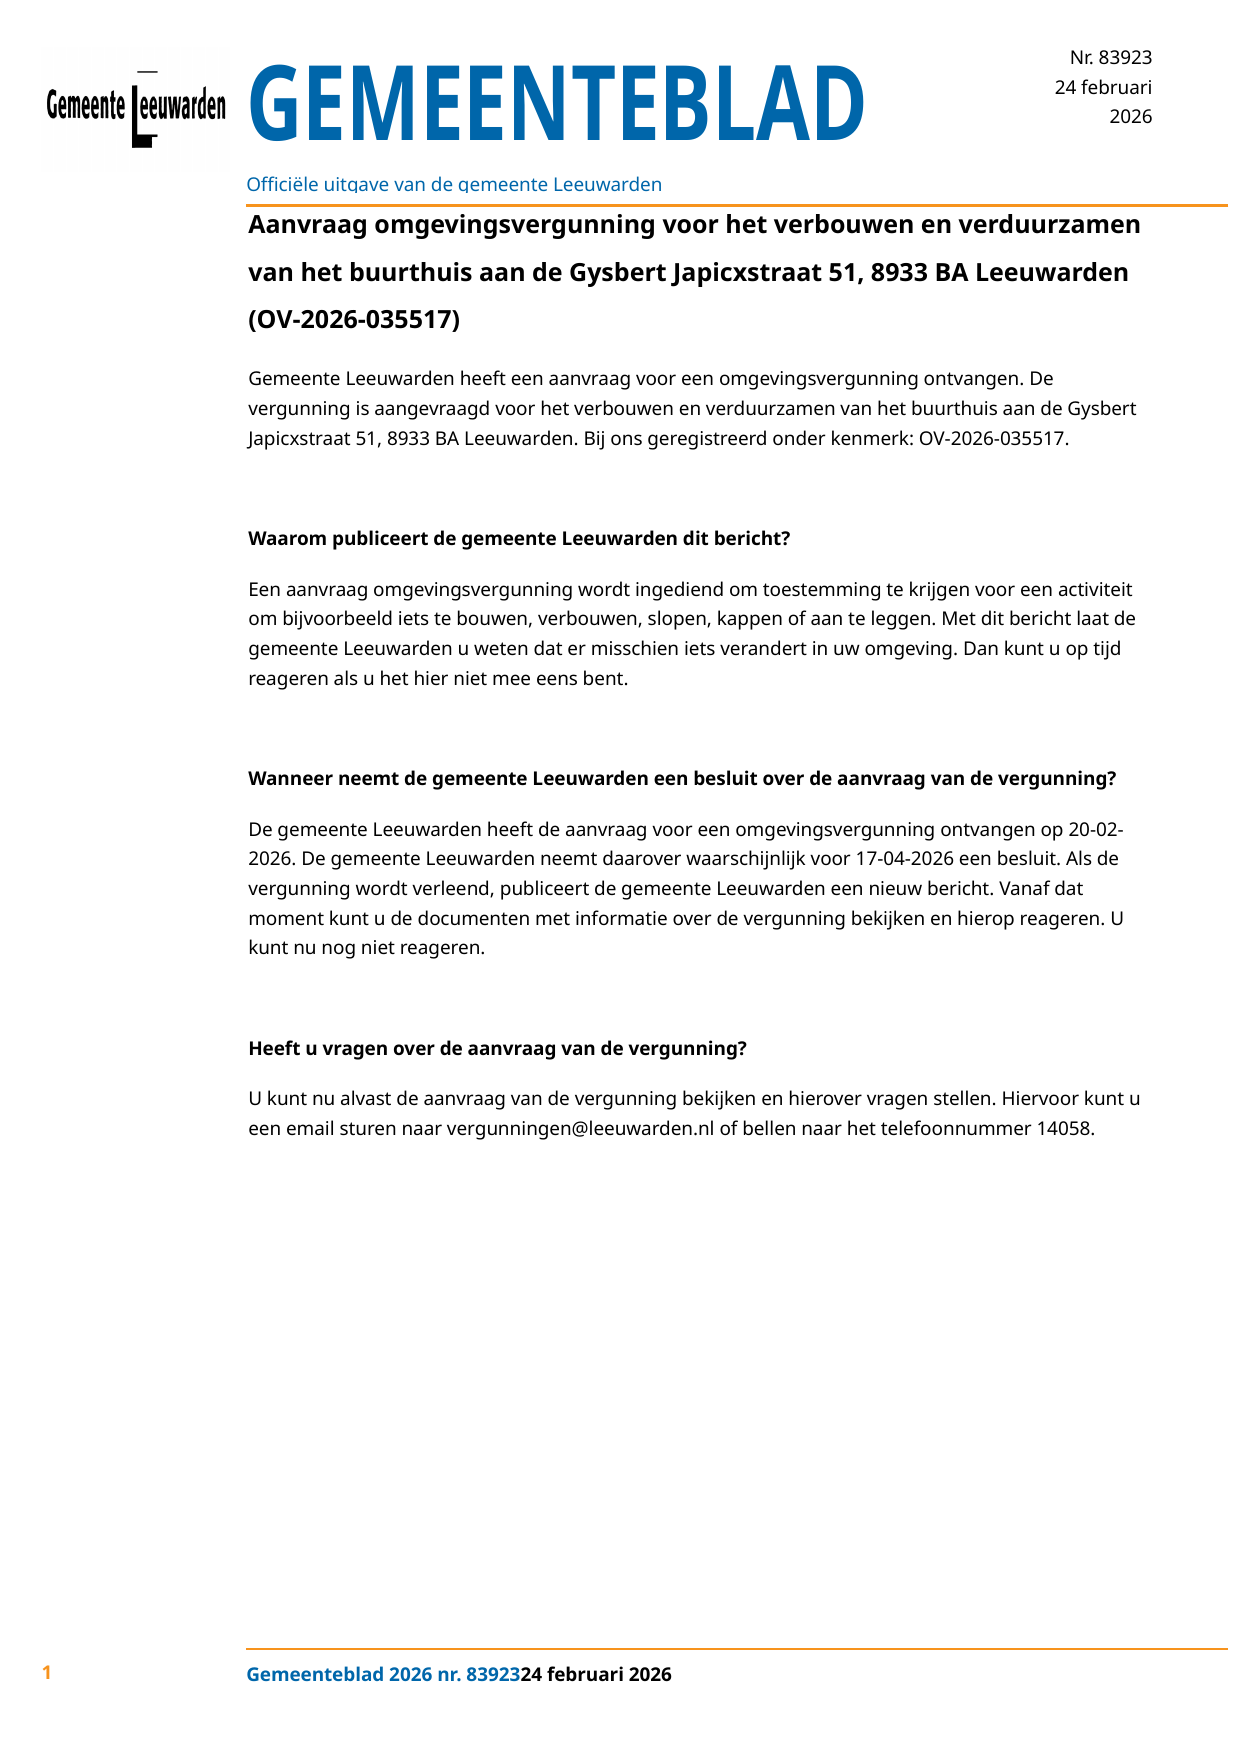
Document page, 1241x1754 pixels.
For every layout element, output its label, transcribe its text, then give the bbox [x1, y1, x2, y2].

text Aanvraag omgevingsvergunning voor het verbouwen en verduurzamen van het buurthuis aan de Gysbert Japicxstraat 51, 8933 BA Leeuwarden (OV-2026-035517) [248, 207, 1152, 336]
text Gemeente Leeuwarden heeft een aanvraag voor een omgevingsvergunning ontvangen. De vergunning is aangevraagd voor het verbouwen en verduurzamen van het buurthuis aan de Gysbert Japicxstraat 51, 8933 BA Leeuwarden. Bij ons geregistreerd onder kenmerk: OV-2026-035517. [248, 366, 1152, 450]
text U kunt nu alvast de aanvraag van de vergunning bekijken en hierover vragen stellen. Hiervoor kunt u een email sturen naar vergunningen@leeuwarden.nl of bellen naar het telefoonnummer 14058. [248, 1086, 1152, 1141]
text Een aanvraag omgevingsvergunning wordt ingediend om toestemming te krijgen voor een activiteit om bijvoorbeeld iets te bouwen, verbouwen, slopen, kappen of aan te leggen. Met dit bericht laat de gemeente Leeuwarden u weten dat er misschien iets verandert in uw omgeving. Dan kunt u op tijd reageren als u het hier niet mee eens bent. [248, 576, 1152, 690]
text Waarom publiceert de gemeente Leeuwarden dit bericht? [248, 526, 1152, 551]
text De gemeente Leeuwarden heeft de aanvraag voor een omgevingsvergunning ontvangen op 20-02-2026. De gemeente Leeuwarden neemt daarover waarschijnlijk voor 17-04-2026 een besluit. Als de vergunning wordt verleend, publiceert de gemeente Leeuwarden een nieuw bericht. Vanaf dat moment kunt u de documenten met informatie over de vergunning bekijken en hierop reageren. U kunt nu nog niet reageren. [248, 816, 1152, 960]
text Heeft u vragen over de aanvraag van de vergunning? [248, 1035, 1152, 1061]
picture [41, 47, 231, 172]
text Wanneer neemt de gemeente Leeuwarden een besluit over de aanvraag van de vergunning? [248, 766, 1152, 791]
